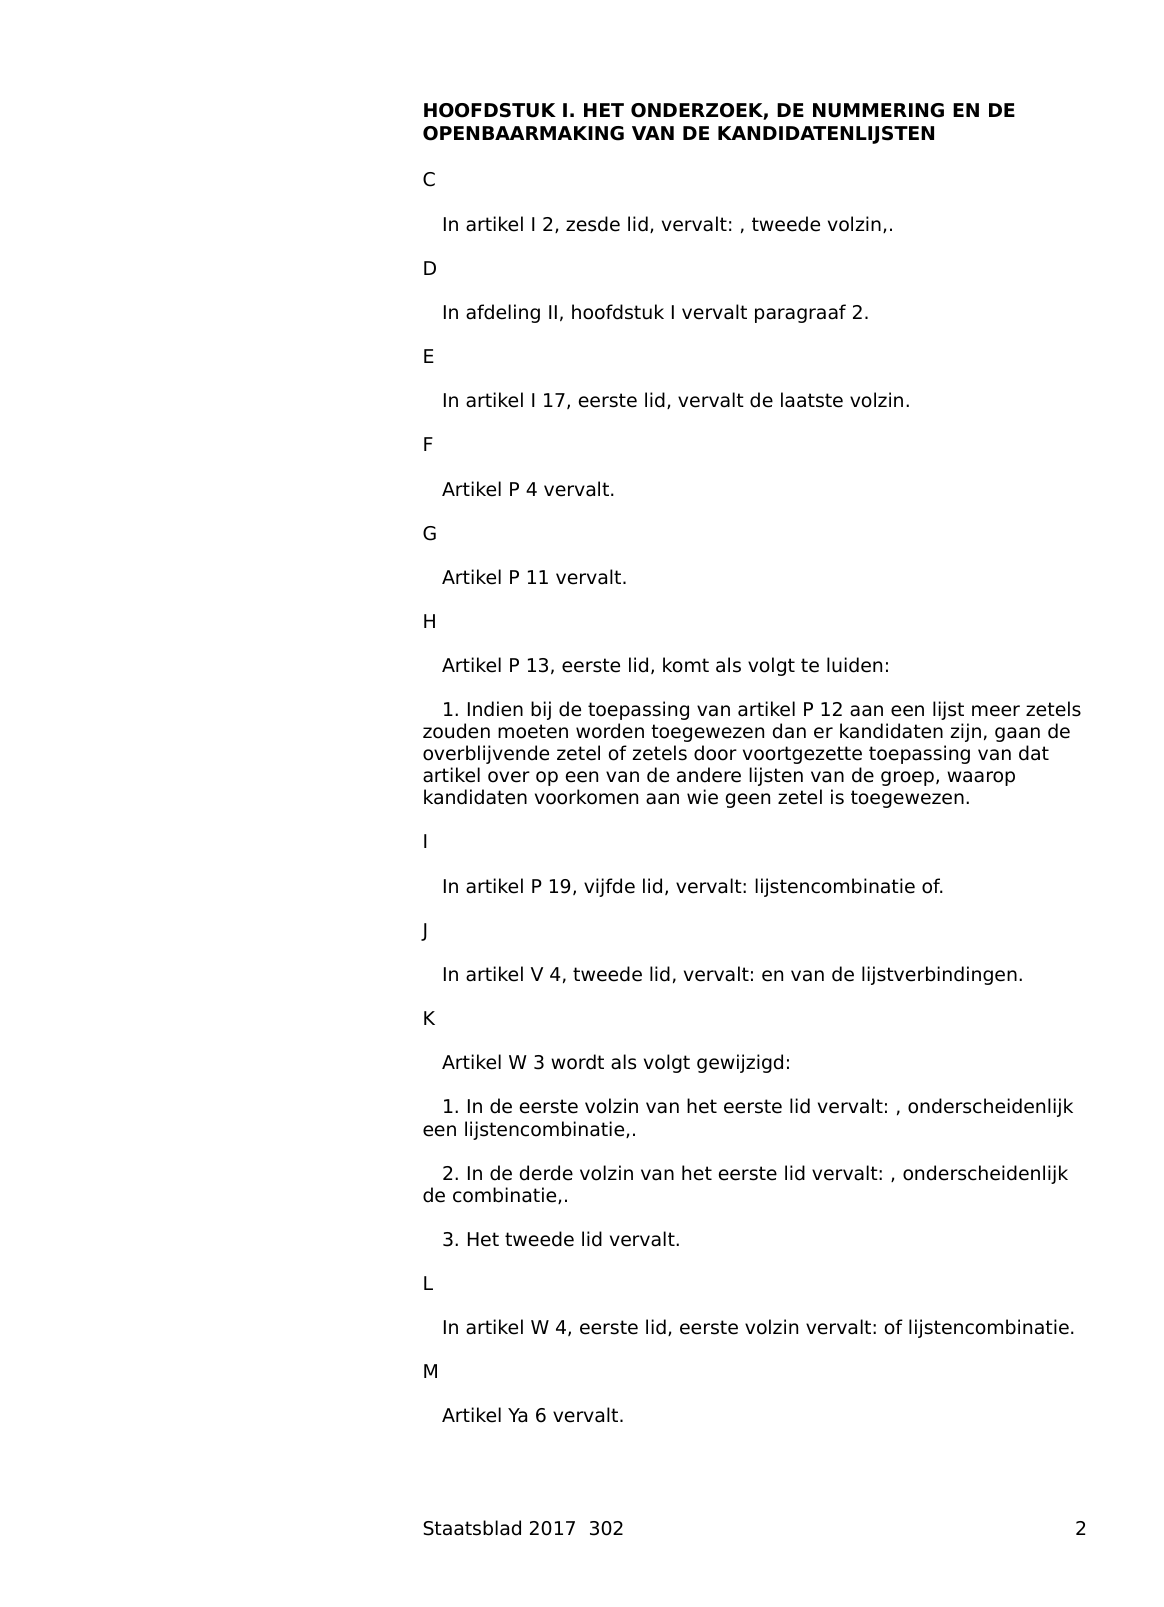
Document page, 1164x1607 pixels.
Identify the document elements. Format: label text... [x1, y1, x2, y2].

text In artikel V 4, tweede lid, vervalt: en van de lijstverbindingen. [422, 964, 1087, 986]
text Artikel P 11 vervalt. [422, 567, 1087, 589]
text L [422, 1273, 1087, 1295]
text K [422, 1008, 1087, 1030]
text E [422, 346, 1087, 368]
text C [422, 169, 1087, 191]
text I [422, 831, 1087, 853]
text In artikel I 17, eerste lid, vervalt de laatste volzin. [422, 390, 1087, 412]
text In artikel P 19, vijfde lid, vervalt: lijstencombinatie of. [422, 876, 1087, 898]
text 2. In de derde volzin van het eerste lid vervalt: , onderscheidenlijk de combinatie,. [422, 1163, 1087, 1207]
text In artikel I 2, zesde lid, vervalt: , tweede volzin,. [422, 213, 1087, 236]
text F [422, 434, 1087, 456]
text Artikel P 13, eerste lid, komt als volgt te luiden: [422, 655, 1087, 677]
text M [422, 1361, 1087, 1383]
text In artikel W 4, eerste lid, eerste volzin vervalt: of lijstencombinatie. [422, 1317, 1087, 1339]
text 1. In de eerste volzin van het eerste lid vervalt: , onderscheidenlijk een lijstencombinatie,. [422, 1096, 1087, 1140]
text G [422, 523, 1087, 545]
text D [422, 258, 1087, 280]
text Artikel P 4 vervalt. [422, 478, 1087, 501]
text Artikel W 3 wordt als volgt gewijzigd: [422, 1052, 1087, 1074]
text 1. Indien bij de toepassing van artikel P 12 aan een lijst meer zetels zouden moeten worden toegewezen dan er kandidaten zijn, gaan de overblijvende zetel of zetels door voortgezette toepassing van dat artikel over op een van de andere lijsten van de groep, waarop kandidaten voorkomen aan wie geen zetel is toegewezen. [422, 699, 1087, 809]
subtitle HOOFDSTUK I. HET ONDERZOEK, DE NUMMERING EN DE OPENBAARMAKING VAN DE KANDIDATENLIJSTEN [422, 100, 1087, 144]
text In afdeling II, hoofdstuk I vervalt paragraaf 2. [422, 302, 1087, 324]
text H [422, 611, 1087, 633]
text Artikel Ya 6 vervalt. [422, 1405, 1087, 1427]
text 3. Het tweede lid vervalt. [422, 1229, 1087, 1251]
text J [422, 920, 1087, 942]
